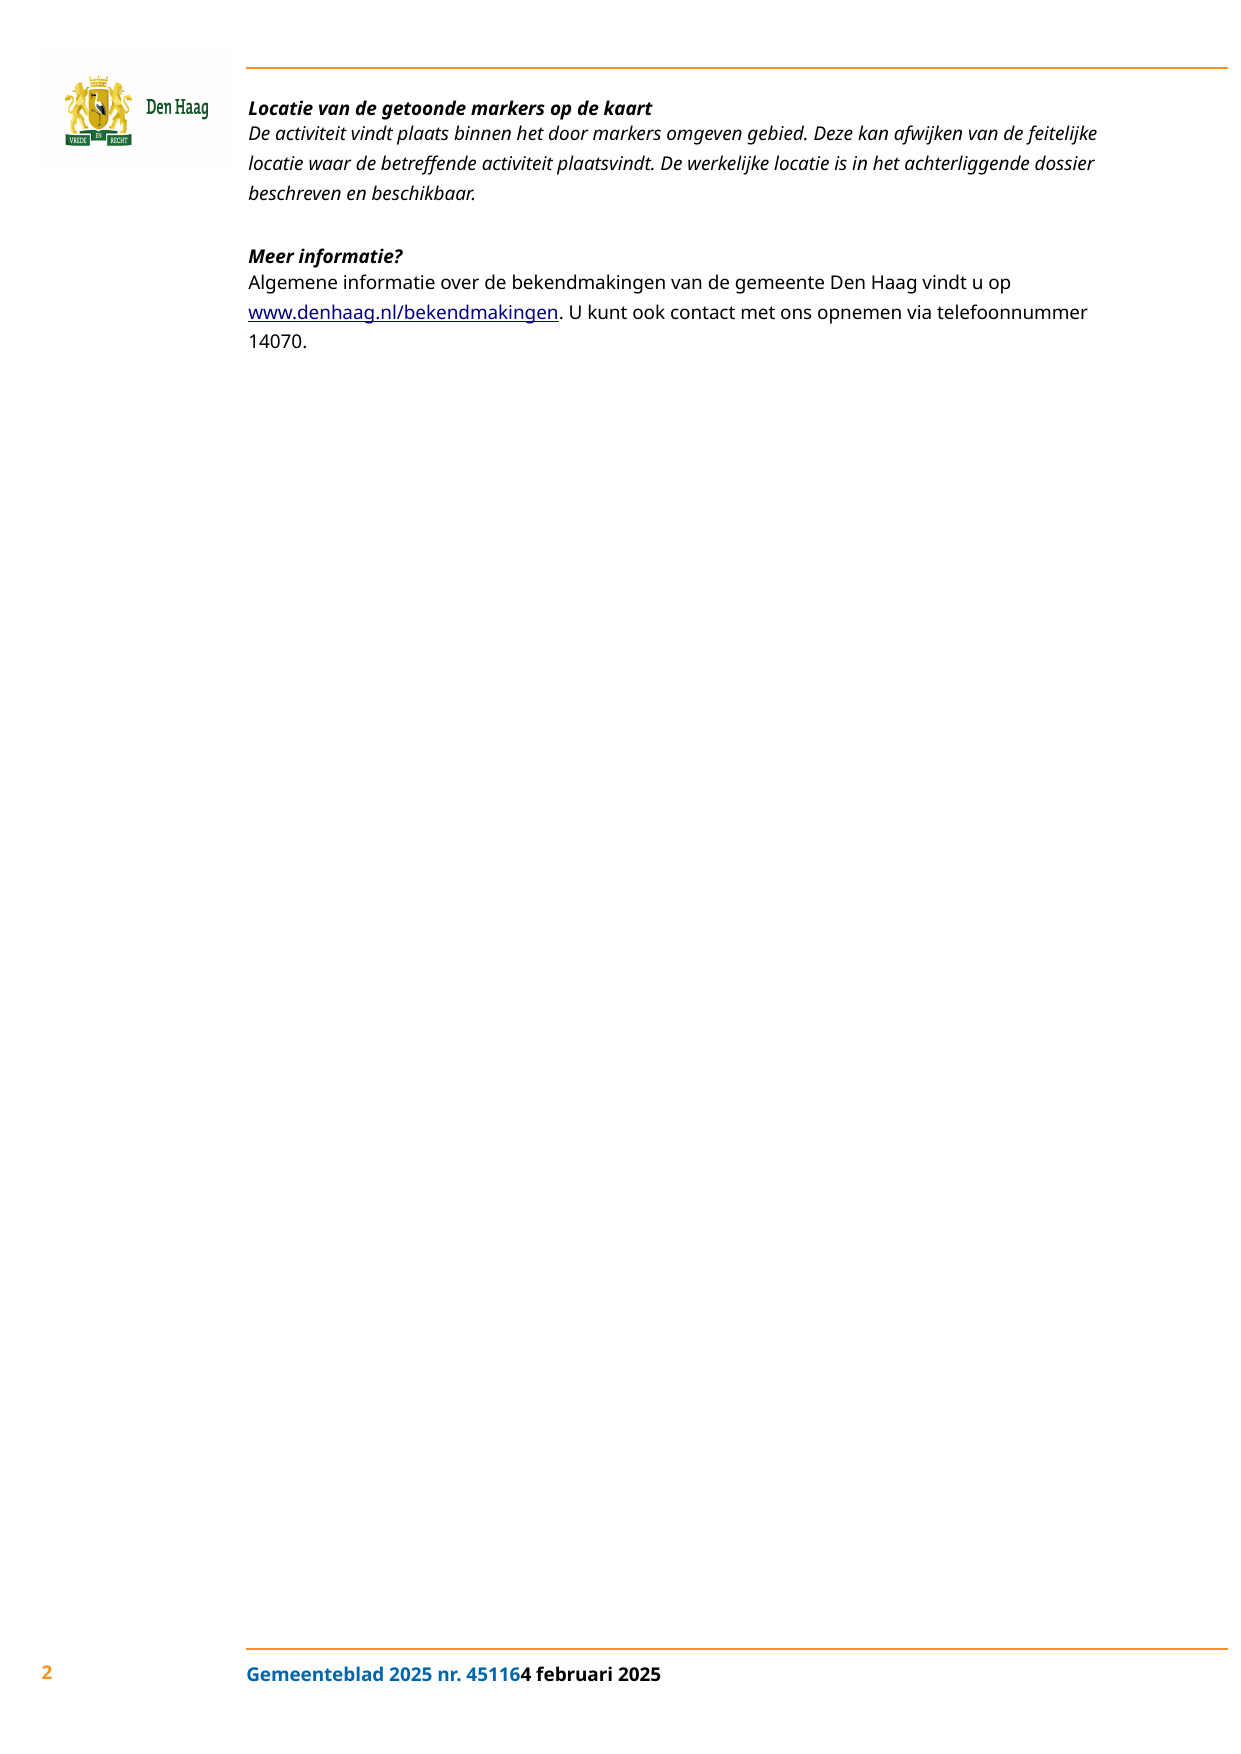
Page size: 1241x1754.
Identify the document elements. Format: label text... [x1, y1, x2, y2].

text Algemene informatie over de bekendmakingen van de gemeente Den Haag vindt u op www.denhaag.nl/bekendmakingen. U kunt ook contact met ons opnemen via telefoonnummer 14070. [248, 269, 1152, 354]
text Locatie van de getoonde markers op de kaart [248, 95, 1152, 121]
picture [41, 47, 231, 172]
text Meer informatie? [248, 244, 1152, 269]
text De activiteit vindt plaats binnen het door markers omgeven gebied. Deze kan afwijken van de feitelijke locatie waar de betreffende activiteit plaatsvindt. De werkelijke locatie is in het achterliggende dossier beschreven en beschikbaar. [248, 121, 1152, 205]
